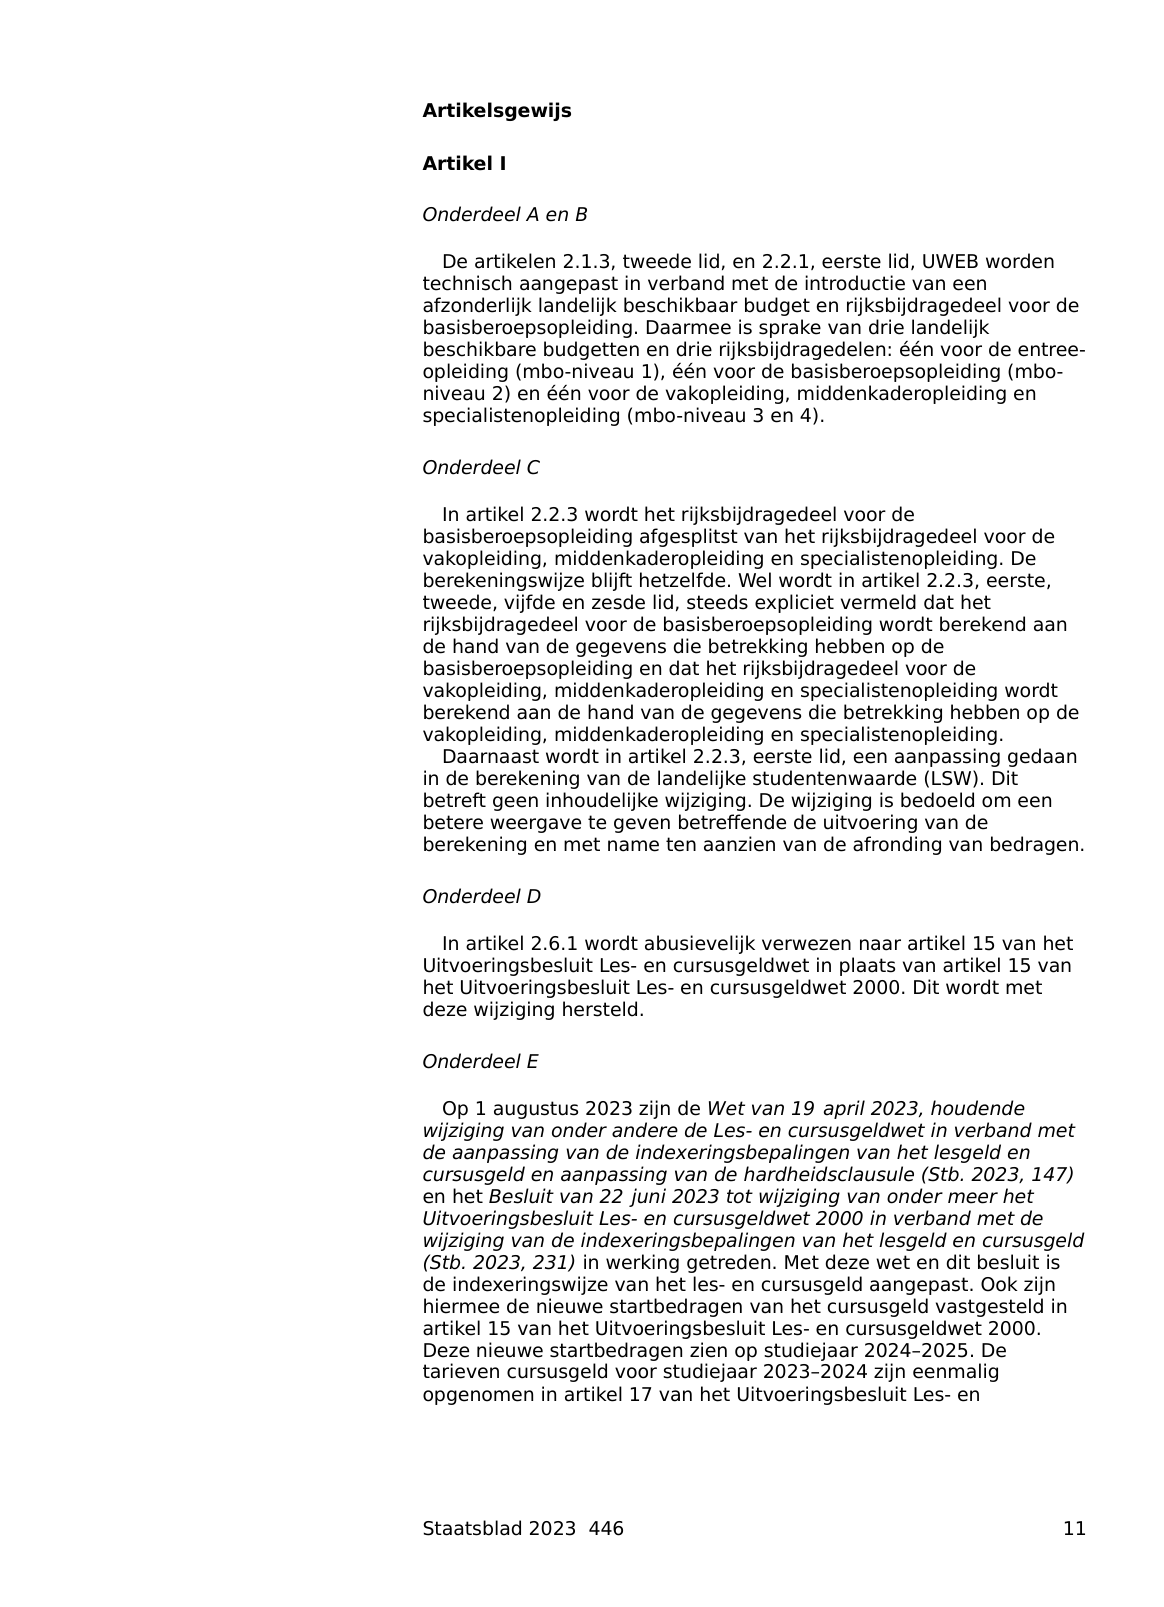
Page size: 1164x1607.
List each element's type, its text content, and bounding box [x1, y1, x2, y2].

subtitle Onderdeel E [422, 1051, 1087, 1073]
text Op 1 augustus 2023 zijn de Wet van 19 april 2023, houdende wijziging van onder andere de Les- en cursusgeldwet in verband met de aanpassing van de indexeringsbepalingen van het lesgeld en cursusgeld en aanpassing van de hardheidsclausule (Stb. 2023, 147) en het Besluit van 22 juni 2023 tot wijziging van onder meer het Uitvoeringsbesluit Les- en cursusgeldwet 2000 in verband met de wijziging van de indexeringsbepalingen van het lesgeld en cursusgeld (Stb. 2023, 231) in werking getreden. Met deze wet en dit besluit is de indexeringswijze van het les- en cursusgeld aangepast. Ook zijn hiermee de nieuwe startbedragen van het cursusgeld vastgesteld in artikel 15 van het Uitvoeringsbesluit Les- en cursusgeldwet 2000. Deze nieuwe startbedragen zien op studiejaar 2024–2025. De tarieven cursusgeld voor studiejaar 2023–2024 zijn eenmalig opgenomen in artikel 17 van het Uitvoeringsbesluit Les- en [422, 1098, 1087, 1405]
text Daarnaast wordt in artikel 2.2.3, eerste lid, een aanpassing gedaan in de berekening van de landelijke studentenwaarde (LSW). Dit betreft geen inhoudelijke wijziging. De wijziging is bedoeld om een betere weergave te geven betreffende de uitvoering van de berekening en met name ten aanzien van de afronding van bedragen. [422, 746, 1087, 856]
subtitle Artikel I [422, 152, 1087, 174]
subtitle Onderdeel A en B [422, 204, 1087, 226]
subtitle Onderdeel D [422, 886, 1087, 908]
subtitle Onderdeel C [422, 457, 1087, 479]
text In artikel 2.2.3 wordt het rijksbijdragedeel voor de basisberoepsopleiding afgesplitst van het rijksbijdragedeel voor de vakopleiding, middenkaderopleiding en specialistenopleiding. De berekeningswijze blijft hetzelfde. Wel wordt in artikel 2.2.3, eerste, tweede, vijfde en zesde lid, steeds expliciet vermeld dat het rijksbijdragedeel voor de basisberoepsopleiding wordt berekend aan de hand van de gegevens die betrekking hebben op de basisberoepsopleiding en dat het rijksbijdragedeel voor de vakopleiding, middenkaderopleiding en specialistenopleiding wordt berekend aan de hand van de gegevens die betrekking hebben op de vakopleiding, middenkaderopleiding en specialistenopleiding. [422, 504, 1087, 746]
text De artikelen 2.1.3, tweede lid, en 2.2.1, eerste lid, UWEB worden technisch aangepast in verband met de introductie van een afzonderlijk landelijk beschikbaar budget en rijksbijdragedeel voor de basisberoepsopleiding. Daarmee is sprake van drie landelijk beschikbare budgetten en drie rijksbijdragedelen: één voor de entree-opleiding (mbo-niveau 1), één voor de basisberoepsopleiding (mbo-niveau 2) en één voor de vakopleiding, middenkaderopleiding en specialistenopleiding (mbo-niveau 3 en 4). [422, 251, 1087, 427]
subtitle Artikelsgewijs [422, 100, 1087, 122]
text In artikel 2.6.1 wordt abusievelijk verwezen naar artikel 15 van het Uitvoeringsbesluit Les- en cursusgeldwet in plaats van artikel 15 van het Uitvoeringsbesluit Les- en cursusgeldwet 2000. Dit wordt met deze wijziging hersteld. [422, 933, 1087, 1021]
